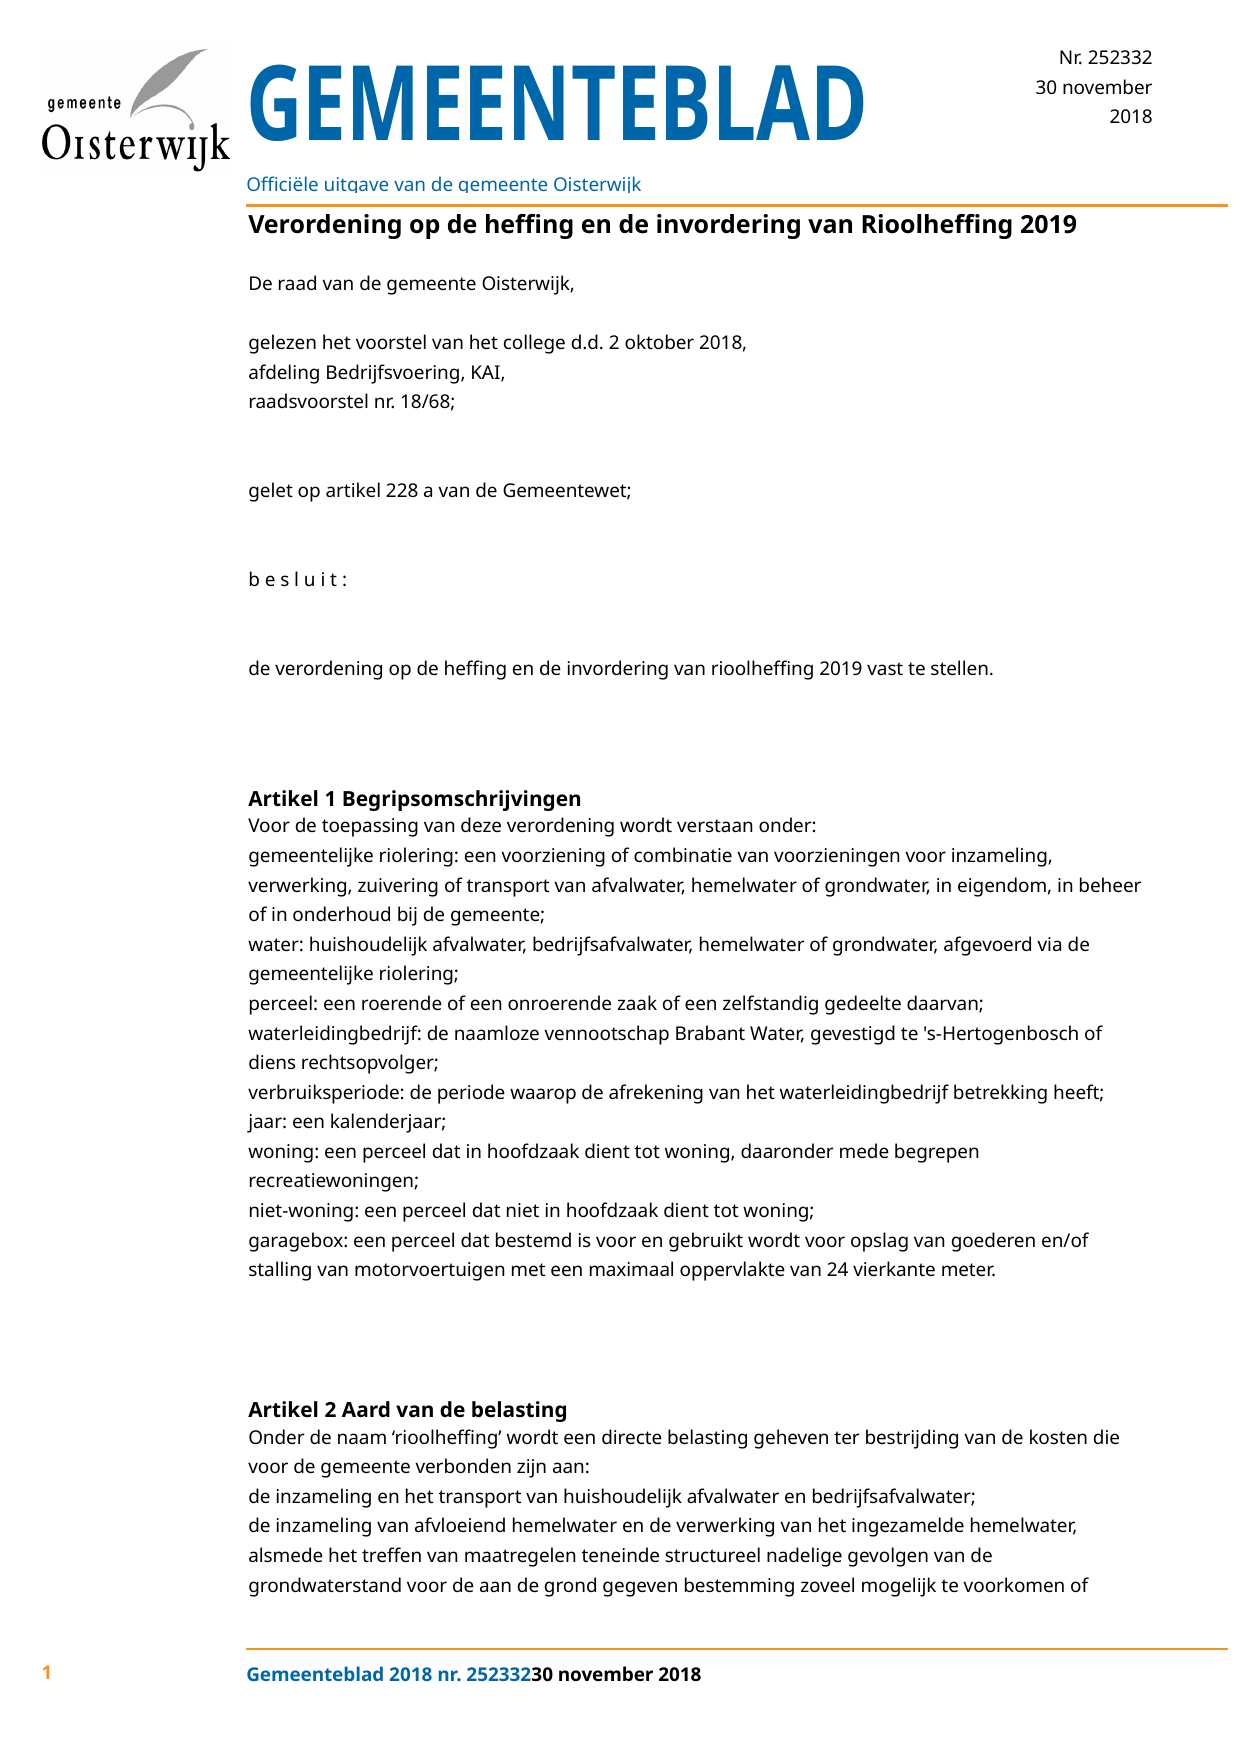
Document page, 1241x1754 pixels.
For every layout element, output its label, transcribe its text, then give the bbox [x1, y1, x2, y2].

text gelezen het voorstel van het college d.d. 2 oktober 2018, [248, 329, 1152, 355]
text Artikel 1 Begripsomschrijvingen [248, 784, 1152, 813]
text de inzameling en het transport van huishoudelijk afvalwater en bedrijfsafvalwater; [248, 1483, 1152, 1509]
text perceel: een roerende of een onroerende zaak of een zelfstandig gedeelte daarvan; [248, 990, 1152, 1016]
text gemeentelijke riolering: een voorziening of combinatie van voorzieningen voor inzameling, verwerking, zuivering of transport van afvalwater, hemelwater of grondwater, in eigendom, in beheer of in onderhoud bij de gemeente; [248, 842, 1152, 927]
text water: huishoudelijk afvalwater, bedrijfsafvalwater, hemelwater of grondwater, afgevoerd via de gemeentelijke riolering; [248, 931, 1152, 986]
text jaar: een kalenderjaar; [248, 1108, 1152, 1134]
text gelet op artikel 228 a van de Gemeentewet; [248, 477, 1152, 503]
text Voor de toepassing van deze verordening wordt verstaan onder: [248, 813, 1152, 838]
text verbruiksperiode: de periode waarop de afrekening van het waterleidingbedrijf betrekking heeft; [248, 1079, 1152, 1104]
text raadsvoorstel nr. 18/68; [248, 389, 1152, 414]
text Verordening op de heffing en de invordering van Rioolheffing 2019 [248, 207, 1152, 241]
text garagebox: een perceel dat bestemd is voor en gebruikt wordt voor opslag van goederen en/of stalling van motorvoertuigen met een maximaal oppervlakte van 24 vierkante meter. [248, 1227, 1152, 1282]
text afdeling Bedrijfsvoering, KAI, [248, 359, 1152, 385]
text de verordening op de heffing en de invordering van rioolheffing 2019 vast te stellen. [248, 655, 1152, 681]
text Artikel 2 Aard van de belasting [248, 1396, 1152, 1424]
picture [41, 47, 231, 172]
text woning: een perceel dat in hoofdzaak dient tot woning, daaronder mede begrepen recreatiewoningen; [248, 1138, 1152, 1193]
text b e s l u i t : [248, 566, 1152, 592]
text niet-woning: een perceel dat niet in hoofdzaak dient tot woning; [248, 1197, 1152, 1223]
text Onder de naam ‘rioolheffing’ wordt een directe belasting geheven ter bestrijding van de kosten die voor de gemeente verbonden zijn aan: [248, 1424, 1152, 1479]
text De raad van de gemeente Oisterwijk, [248, 270, 1152, 296]
text waterleidingbedrijf: de naamloze vennootschap Brabant Water, gevestigd te 's-Hertogenbosch of diens rechtsopvolger; [248, 1020, 1152, 1075]
text de inzameling van afvloeiend hemelwater en de verwerking van het ingezamelde hemelwater, alsmede het treffen van maatregelen teneinde structureel nadelige gevolgen van de grondwaterstand voor de aan de grond gegeven bestemming zoveel mogelijk te voorkomen of [248, 1513, 1152, 1598]
